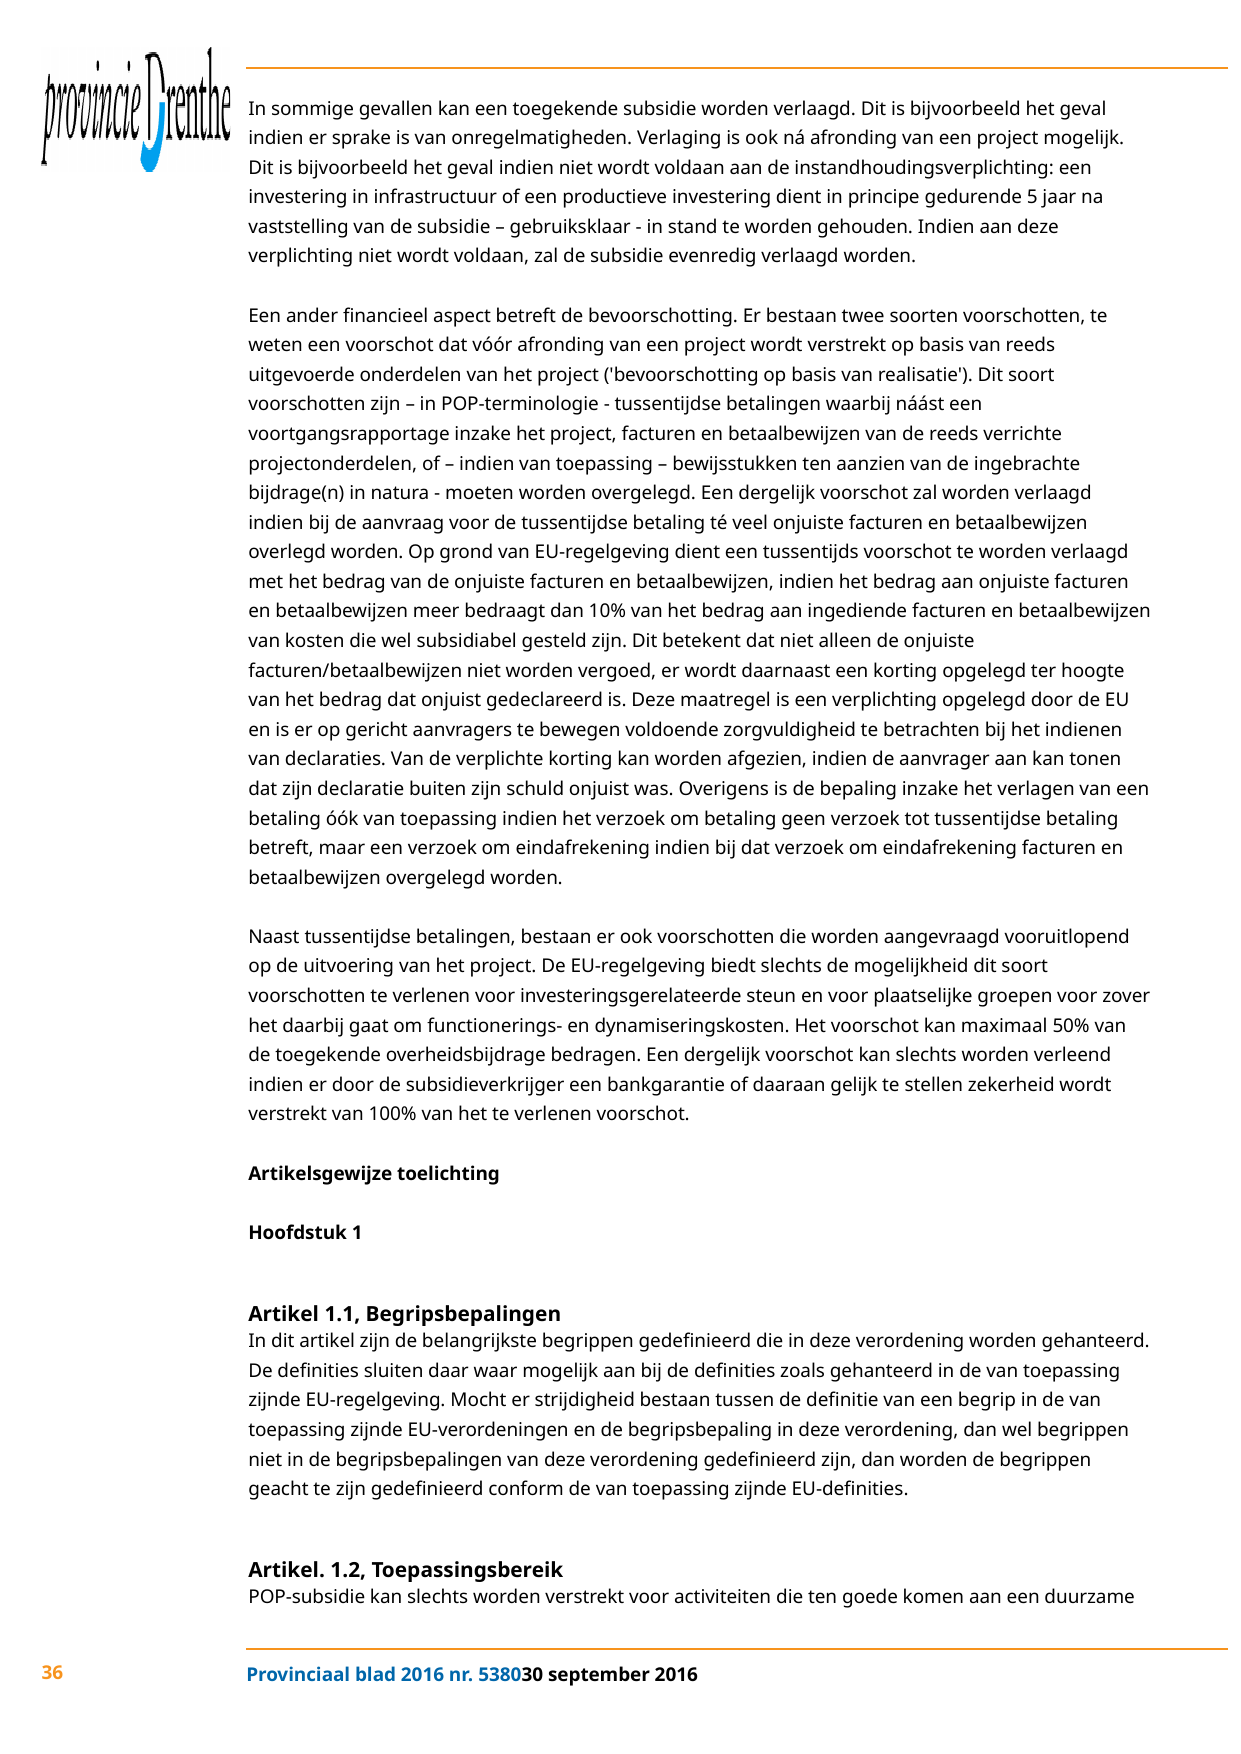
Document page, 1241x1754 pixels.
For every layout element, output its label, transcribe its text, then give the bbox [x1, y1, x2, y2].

text Een ander financieel aspect betreft de bevoorschotting. Er bestaan twee soorten voorschotten, te weten een voorschot dat vóór afronding van een project wordt verstrekt op basis van reeds uitgevoerde onderdelen van het project ('bevoorschotting op basis van realisatie'). Dit soort voorschotten zijn – in POP-terminologie - tussentijdse betalingen waarbij náást een voortgangsrapportage inzake het project, facturen en betaalbewijzen van de reeds verrichte projectonderdelen, of – indien van toepassing – bewijsstukken ten aanzien van de ingebrachte bijdrage(n) in natura - moeten worden overgelegd. Een dergelijk voorschot zal worden verlaagd indien bij de aanvraag voor de tussentijdse betaling té veel onjuiste facturen en betaalbewijzen overlegd worden. Op grond van EU-regelgeving dient een tussentijds voorschot te worden verlaagd met het bedrag van de onjuiste facturen en betaalbewijzen, indien het bedrag aan onjuiste facturen en betaalbewijzen meer bedraagt dan 10% van het bedrag aan ingediende facturen en betaalbewijzen van kosten die wel subsidiabel gesteld zijn. Dit betekent dat niet alleen de onjuiste facturen/betaalbewijzen niet worden vergoed, er wordt daarnaast een korting opgelegd ter hoogte van het bedrag dat onjuist gedeclareerd is. Deze maatregel is een verplichting opgelegd door de EU en is er op gericht aanvragers te bewegen voldoende zorgvuldigheid te betrachten bij het indienen van declaraties. Van de verplichte korting kan worden afgezien, indien de aanvrager aan kan tonen dat zijn declaratie buiten zijn schuld onjuist was. Overigens is de bepaling inzake het verlagen van een betaling óók van toepassing indien het verzoek om betaling geen verzoek tot tussentijdse betaling betreft, maar een verzoek om eindafrekening indien bij dat verzoek om eindafrekening facturen en betaalbewijzen overgelegd worden. [248, 302, 1152, 890]
text Hoofdstuk 1 [248, 1219, 1152, 1245]
picture [41, 47, 231, 172]
text POP-subsidie kan slechts worden verstrekt voor activiteiten die ten goede komen aan een duurzame [248, 1584, 1152, 1609]
text In dit artikel zijn de belangrijkste begrippen gedefinieerd die in deze verordening worden gehanteerd. De definities sluiten daar waar mogelijk aan bij de definities zoals gehanteerd in de van toepassing zijnde EU-regelgeving. Mocht er strijdigheid bestaan tussen de definitie van een begrip in de van toepassing zijnde EU-verordeningen en de begripsbepaling in deze verordening, dan wel begrippen niet in de begripsbepalingen van deze verordening gedefinieerd zijn, dan worden de begrippen geacht te zijn gedefinieerd conform de van toepassing zijnde EU-definities. [248, 1327, 1152, 1501]
text In sommige gevallen kan een toegekende subsidie worden verlaagd. Dit is bijvoorbeeld het geval indien er sprake is van onregelmatigheden. Verlaging is ook ná afronding van een project mogelijk. Dit is bijvoorbeeld het geval indien niet wordt voldaan aan de instandhoudingsverplichting: een investering in infrastructuur of een productieve investering dient in principe gedurende 5 jaar na vaststelling van de subsidie – gebruiksklaar - in stand te worden gehouden. Indien aan deze verplichting niet wordt voldaan, zal de subsidie evenredig verlaagd worden. [248, 95, 1152, 268]
text Naast tussentijdse betalingen, bestaan er ook voorschotten die worden aangevraagd vooruitlopend op de uitvoering van het project. De EU-regelgeving biedt slechts de mogelijkheid dit soort voorschotten te verlenen voor investeringsgerelateerde steun en voor plaatselijke groepen voor zover het daarbij gaat om functionerings- en dynamiseringskosten. Het voorschot kan maximaal 50% van de toegekende overheidsbijdrage bedragen. Een dergelijk voorschot kan slechts worden verleend indien er door de subsidieverkrijger een bankgarantie of daaraan gelijk te stellen zekerheid wordt verstrekt van 100% van het te verlenen voorschot. [248, 923, 1152, 1126]
text Artikelsgewijze toelichting [248, 1160, 1152, 1186]
text Artikel 1.1, Begripsbepalingen [248, 1299, 1152, 1327]
text Artikel. 1.2, Toepassingsbereik [248, 1555, 1152, 1584]
